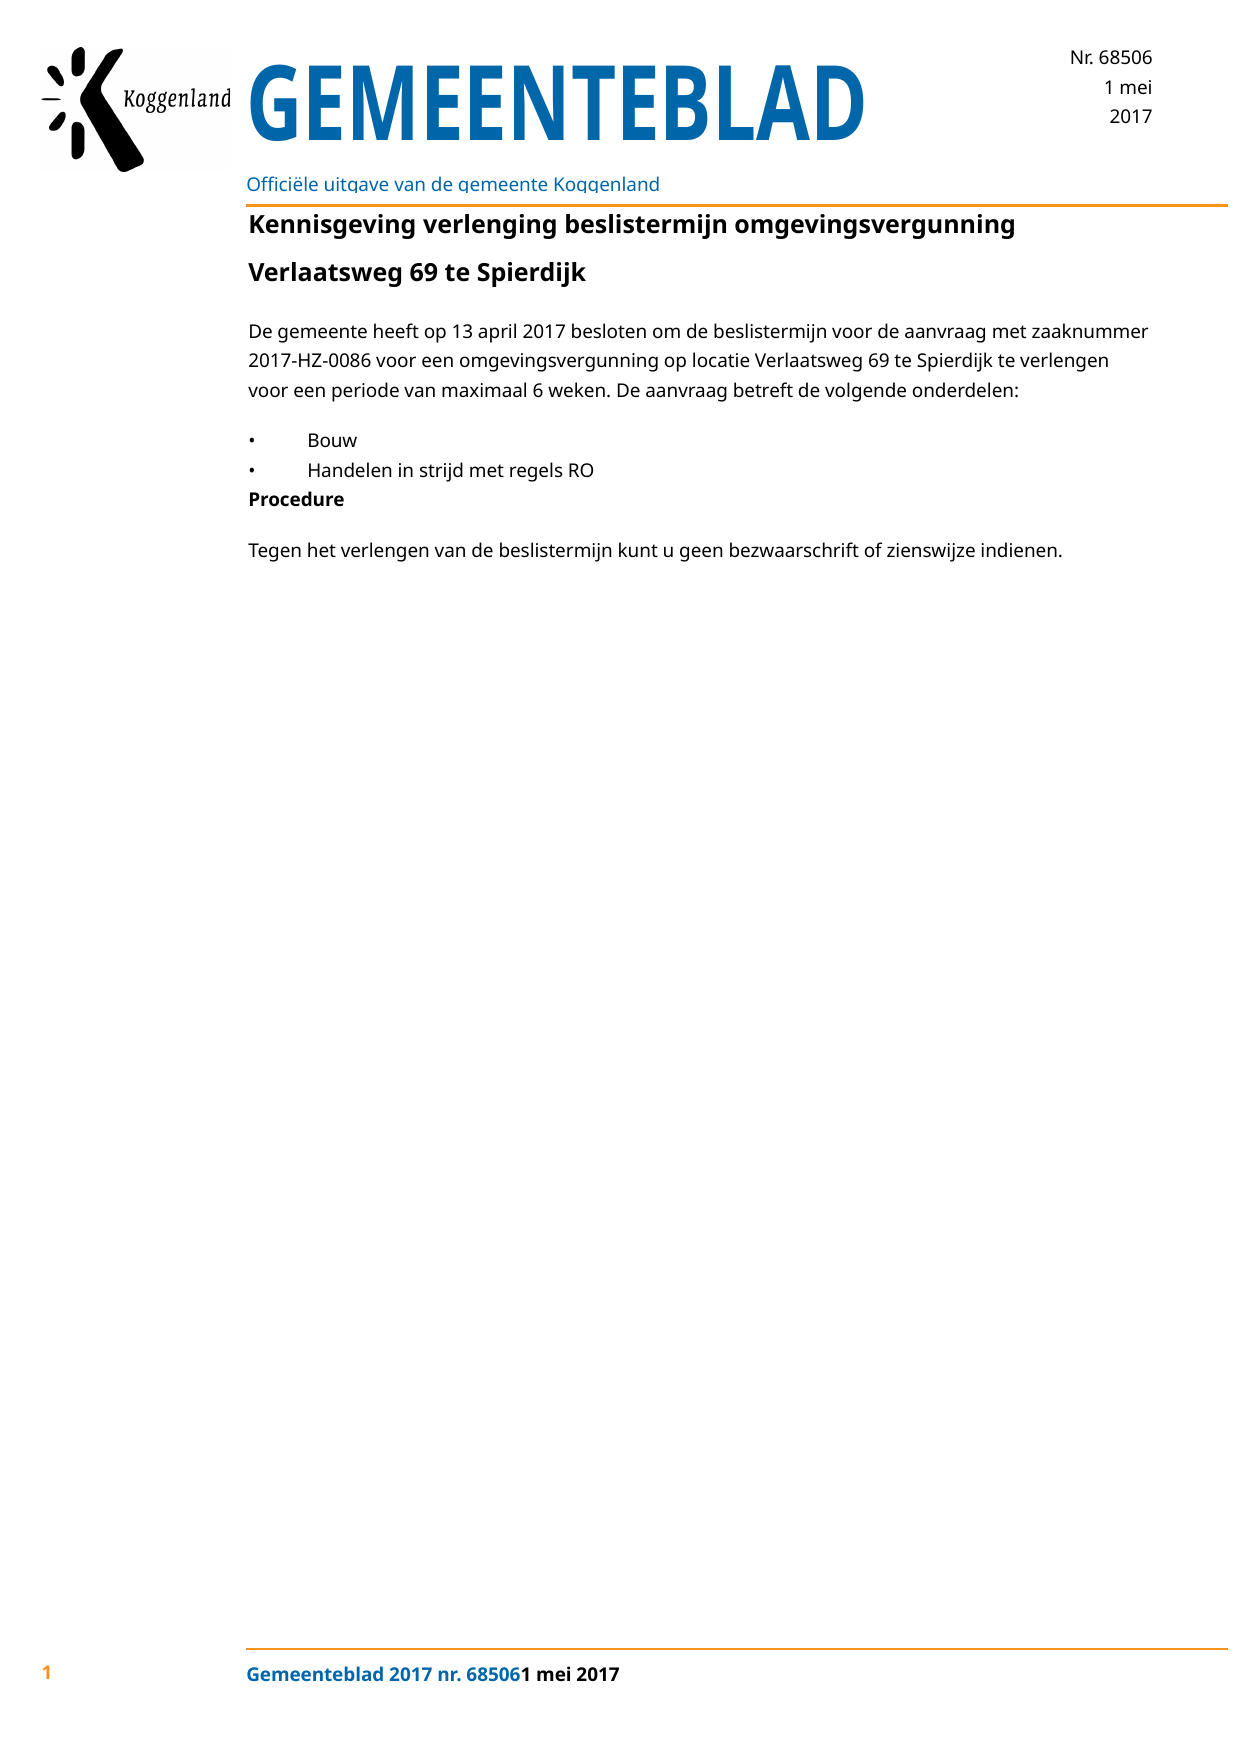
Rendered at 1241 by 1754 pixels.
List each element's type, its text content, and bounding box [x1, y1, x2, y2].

picture [41, 47, 231, 172]
list Bouw [248, 427, 1152, 453]
text Kennisgeving verlenging beslistermijn omgevingsvergunning Verlaatsweg 69 te Spierdijk [248, 207, 1152, 288]
list Handelen in strijd met regels RO [248, 457, 1152, 483]
text De gemeente heeft op 13 april 2017 besloten om de beslistermijn voor de aanvraag met zaaknummer 2017-HZ-0086 voor een omgevingsvergunning op locatie Verlaatsweg 69 te Spierdijk te verlengen voor een periode van maximaal 6 weken. De aanvraag betreft de volgende onderdelen: [248, 318, 1152, 403]
text Tegen het verlengen van de beslistermijn kunt u geen bezwaarschrift of zienswijze indienen. [248, 537, 1152, 563]
text Procedure [248, 487, 1152, 512]
